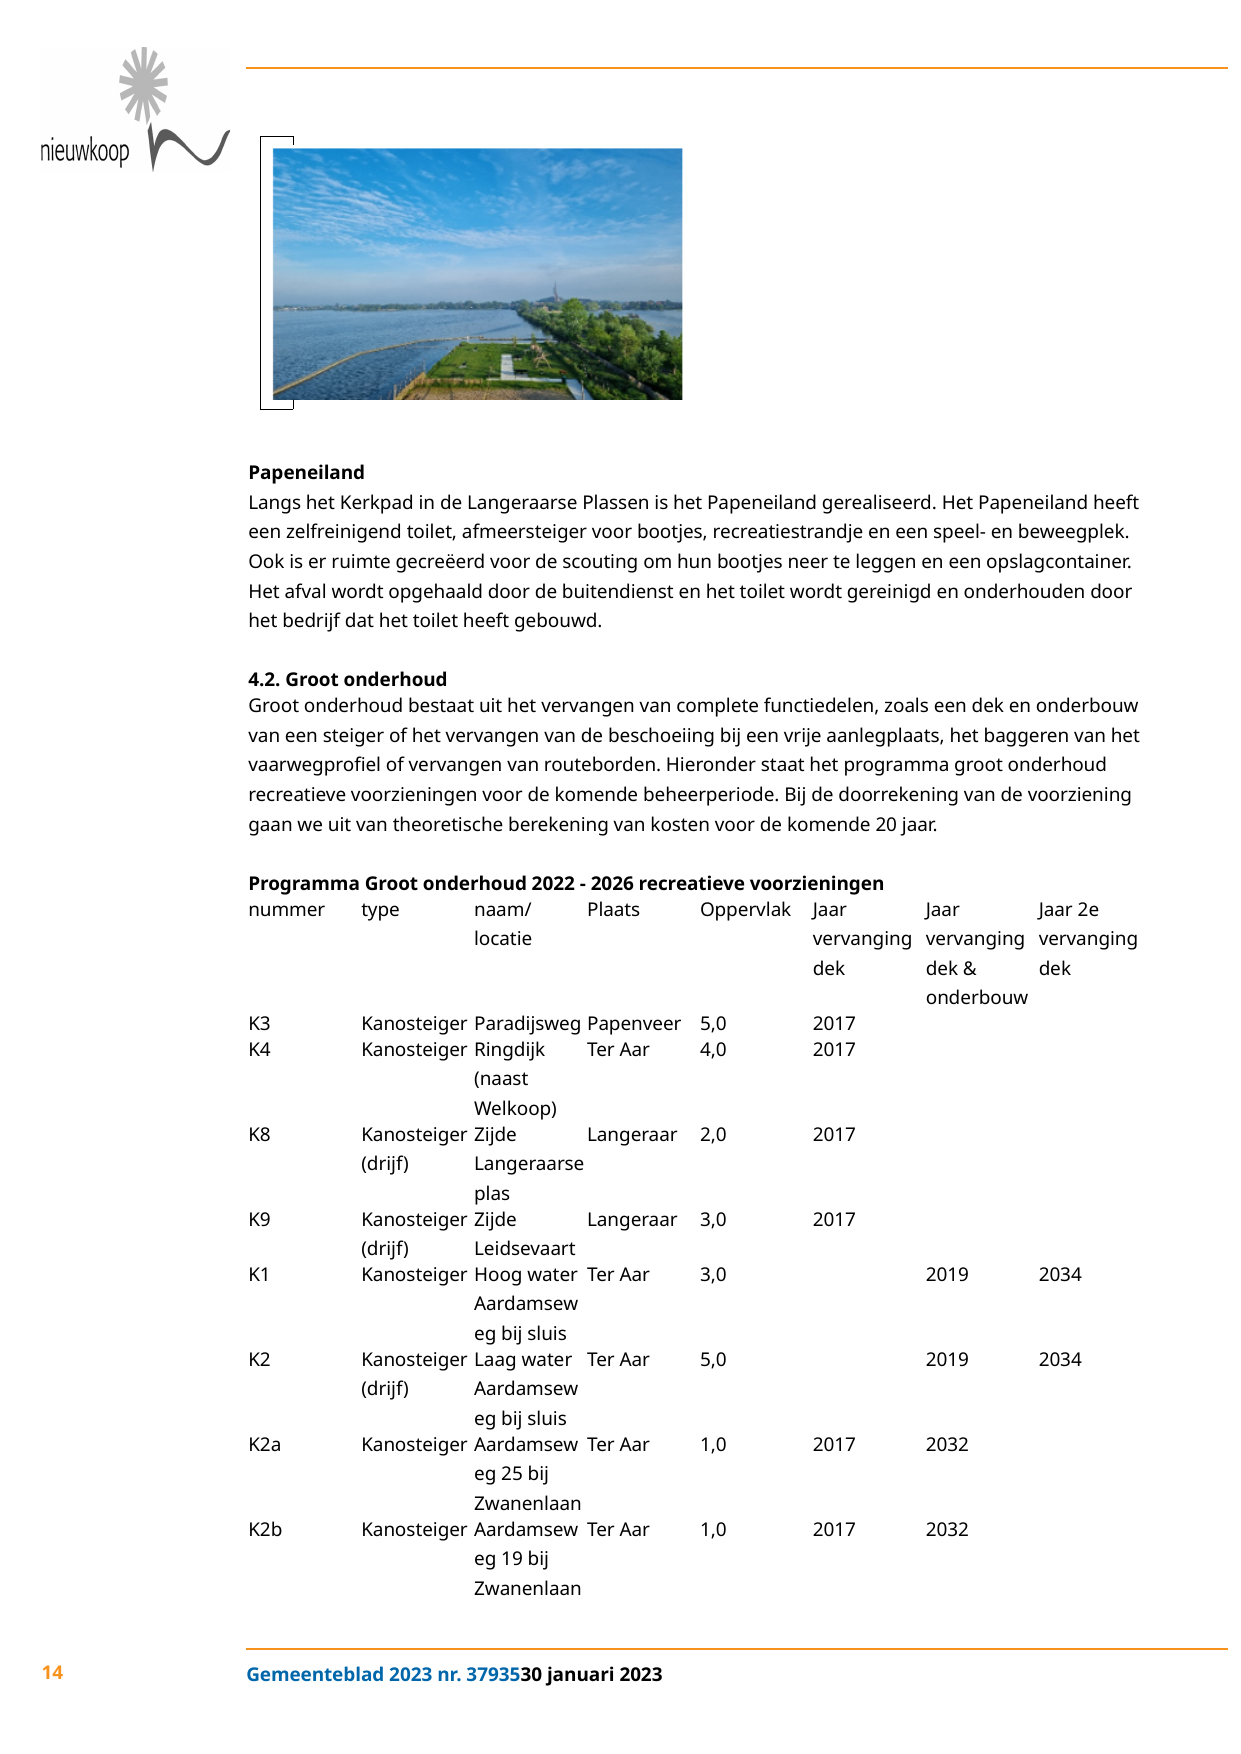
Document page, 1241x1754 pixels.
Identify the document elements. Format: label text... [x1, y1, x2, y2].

table_cell Ter Aar [587, 1346, 700, 1431]
text Langs het Kerkpad in de Langeraarse Plassen is het Papeneiland gerealiseerd. Het Papeneiland heeft een zelfreinigend toilet, afmeersteiger voor bootjes, recreatiestrandje en een speel- en beweegplek. Ook is er ruimte gecreëerd voor de scouting om hun bootjes neer te leggen en een opslagcontainer. Het afval wordt opgehaald door de buitendienst en het toilet wordt gereinigd en onderhouden door het bedrijf dat het toilet heeft gebouwd. [248, 489, 1152, 633]
table_cell Aardamseweg 25 bij Zwanenlaan [474, 1431, 587, 1516]
table_cell Jaar vervanging dek & onderbouw [926, 896, 1038, 1010]
table_cell Kanosteiger [361, 1010, 474, 1036]
table_cell Oppervlak [700, 896, 813, 1010]
table_cell 4,0 [700, 1036, 813, 1121]
table_cell 3,0 [700, 1206, 813, 1261]
table_cell [926, 1010, 1038, 1036]
table_cell Ringdijk (naast Welkoop) [474, 1036, 587, 1121]
table_cell Kanosteiger [361, 1431, 474, 1516]
table_cell 1,0 [700, 1431, 813, 1516]
table_cell K1 [248, 1261, 361, 1346]
table_cell 2017 [813, 1036, 926, 1121]
table_cell 2032 [926, 1431, 1038, 1516]
table_cell [1039, 1206, 1152, 1261]
table_cell 1,0 [700, 1516, 813, 1601]
table_cell 2017 [813, 1516, 926, 1601]
table_cell [1039, 1516, 1152, 1601]
text Papeneiland [248, 459, 1152, 485]
table_cell 2,0 [700, 1121, 813, 1206]
table_cell [926, 1036, 1038, 1121]
table_cell 5,0 [700, 1010, 813, 1036]
table_cell K2 [248, 1346, 361, 1431]
table_cell Papenveer [587, 1010, 700, 1036]
table_cell [1039, 1036, 1152, 1121]
table_cell 2017 [813, 1010, 926, 1036]
table_cell 2034 [1039, 1346, 1152, 1431]
table_cell Langeraar [587, 1121, 700, 1206]
table_cell type [361, 896, 474, 1010]
table_cell 2019 [926, 1346, 1038, 1431]
table_cell K2a [248, 1431, 361, 1516]
table_cell K8 [248, 1121, 361, 1206]
table_cell [1039, 1121, 1152, 1206]
table_cell Ter Aar [587, 1431, 700, 1516]
table_cell K4 [248, 1036, 361, 1121]
table_cell 2032 [926, 1516, 1038, 1601]
table_cell Zijde Leidsevaart [474, 1206, 587, 1261]
table_cell 2017 [813, 1121, 926, 1206]
picture [268, 145, 683, 400]
table_cell Kanosteiger (drijf) [361, 1346, 474, 1431]
table_cell K9 [248, 1206, 361, 1261]
table_cell K3 [248, 1010, 361, 1036]
table_cell [1039, 1431, 1152, 1516]
table_cell K2b [248, 1516, 361, 1601]
table_cell naam/locatie [474, 896, 587, 1010]
table_cell Kanosteiger [361, 1261, 474, 1346]
table_cell Zijde Langeraarseplas [474, 1121, 587, 1206]
table_cell Paradijsweg [474, 1010, 587, 1036]
table_cell [813, 1346, 926, 1431]
table_cell 2019 [926, 1261, 1038, 1346]
text 4.2. Groot onderhoud [248, 667, 1152, 692]
table_cell 5,0 [700, 1346, 813, 1431]
table_cell 2017 [813, 1206, 926, 1261]
table_cell Kanosteiger (drijf) [361, 1121, 474, 1206]
table_cell Ter Aar [587, 1036, 700, 1121]
table_cell 2017 [813, 1431, 926, 1516]
table_cell Plaats [587, 896, 700, 1010]
table_cell Kanosteiger [361, 1516, 474, 1601]
table_cell Jaar vervanging dek [813, 896, 926, 1010]
table_cell [926, 1121, 1038, 1206]
table_cell Laag water Aardamseweg bij sluis [474, 1346, 587, 1431]
table_header Programma Groot onderhoud 2022 - 2026 recreatieve voorzieningen [248, 870, 1152, 896]
table_cell Kanosteiger [361, 1036, 474, 1121]
table_cell [813, 1261, 926, 1346]
table_cell Aardamseweg 19 bij Zwanenlaan [474, 1516, 587, 1601]
table_cell 2034 [1039, 1261, 1152, 1346]
table_cell Ter Aar [587, 1261, 700, 1346]
table_cell Hoog water Aardamseweg bij sluis [474, 1261, 587, 1346]
picture [41, 47, 231, 172]
table_cell Kanosteiger (drijf) [361, 1206, 474, 1261]
table_cell [926, 1206, 1038, 1261]
text Groot onderhoud bestaat uit het vervangen van complete functiedelen, zoals een dek en onderbouw van een steiger of het vervangen van de beschoeiing bij een vrije aanlegplaats, het baggeren van het vaarwegprofiel of vervangen van routeborden. Hieronder staat het programma groot onderhoud recreatieve voorzieningen voor de komende beheerperiode. Bij de doorrekening van de voorziening gaan we uit van theoretische berekening van kosten voor de komende 20 jaar. [248, 692, 1152, 836]
table_cell Langeraar [587, 1206, 700, 1261]
table_cell 3,0 [700, 1261, 813, 1346]
table_cell [1039, 1010, 1152, 1036]
table_cell Jaar 2e vervanging dek [1039, 896, 1152, 1010]
table_cell Ter Aar [587, 1516, 700, 1601]
table_cell nummer [248, 896, 361, 1010]
